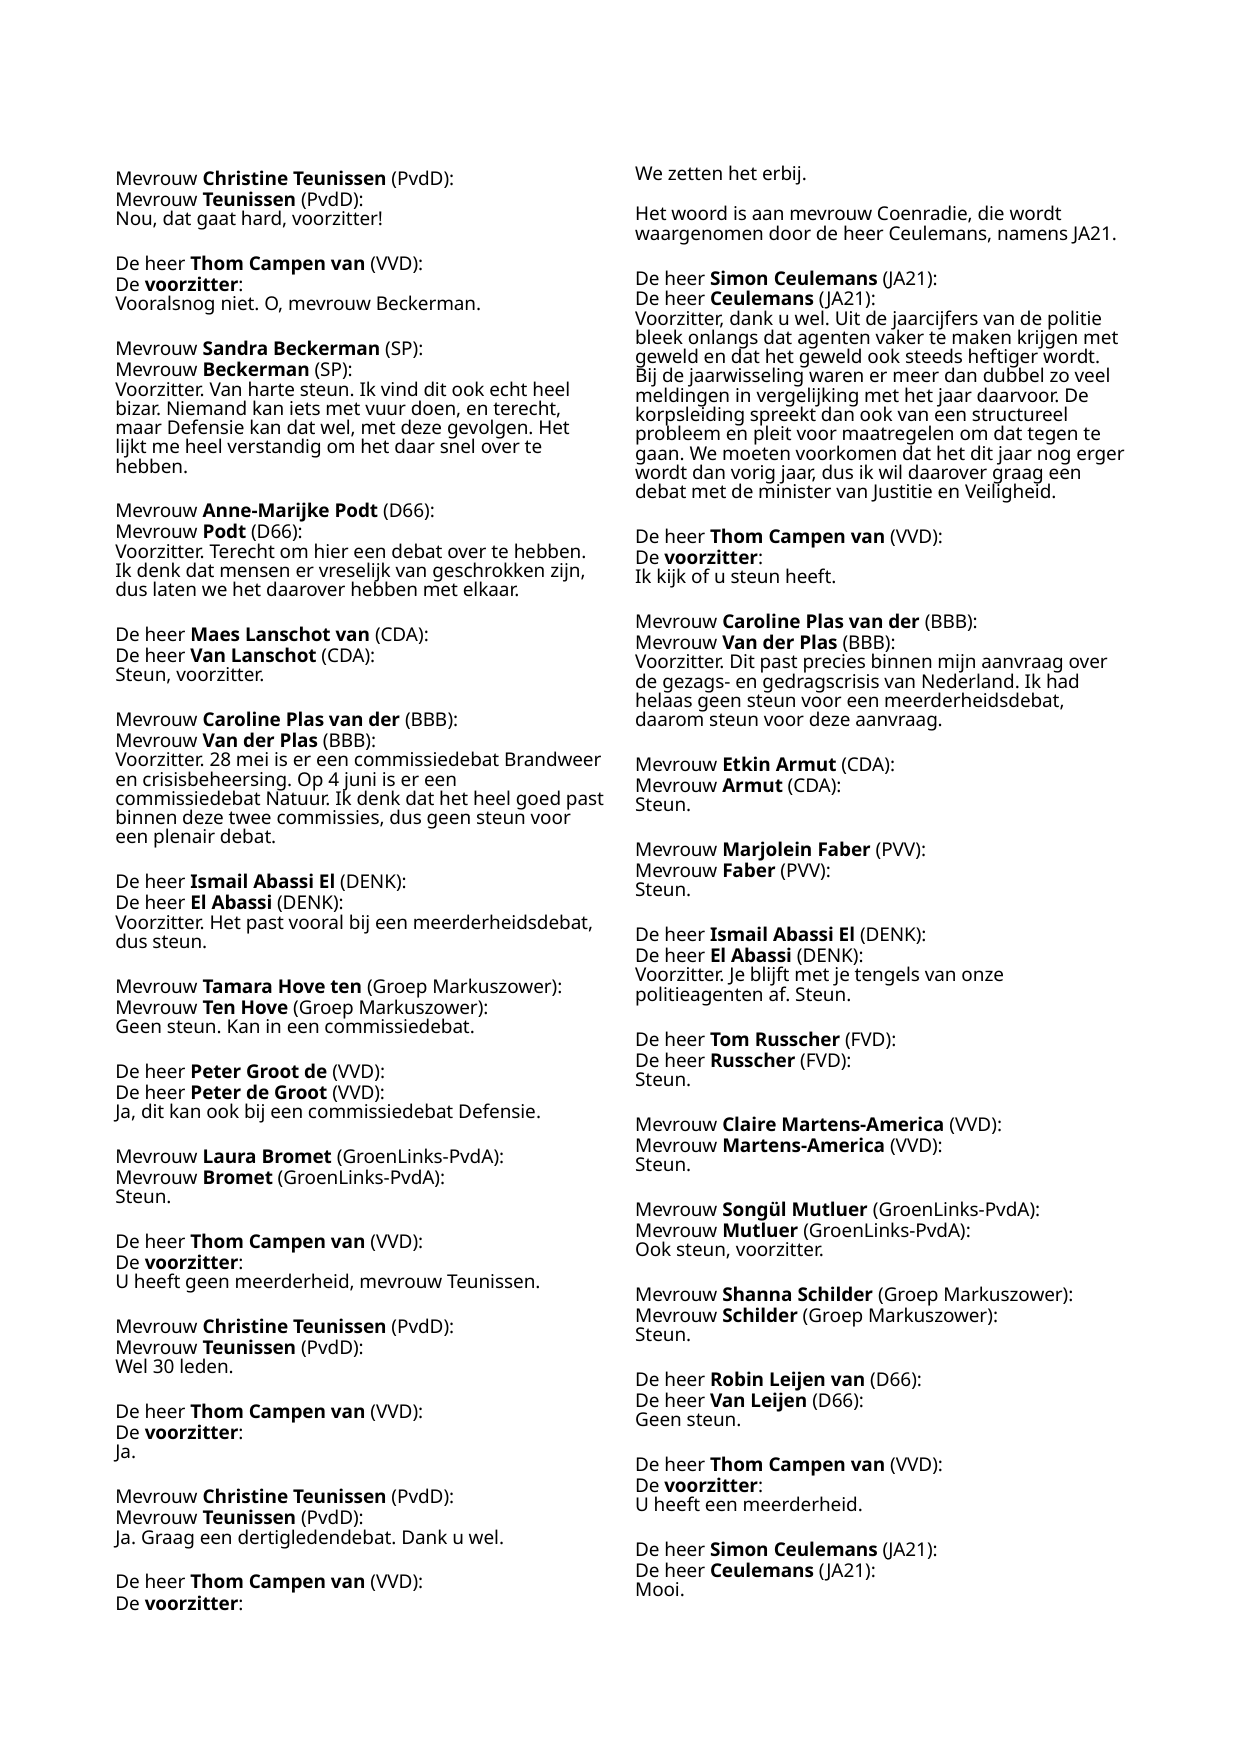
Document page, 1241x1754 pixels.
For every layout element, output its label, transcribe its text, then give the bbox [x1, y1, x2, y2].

text Mevrouw Martens-America (VVD): [635, 1137, 1125, 1156]
text De heer Simon Ceulemans (JA21): [635, 1536, 1125, 1562]
text De heer Tom Russcher (FVD): [635, 1026, 1125, 1052]
text Mevrouw Songül Mutluer (GroenLinks-PvdA): [635, 1196, 1125, 1222]
text U heeft geen meerderheid, mevrouw Teunissen. [115, 1273, 605, 1293]
text Mevrouw Beckerman (SP): [115, 361, 605, 381]
text Nou, dat gaat hard, voorzitter! [115, 210, 605, 229]
text De heer Peter de Groot (VVD): [115, 1084, 605, 1103]
text De heer Thom Campen van (VVD): [115, 1569, 605, 1594]
text Wel 30 leden. [115, 1358, 605, 1378]
text Het woord is aan mevrouw Coenradie, die wordt waargenomen door de heer Ceulemans, namens JA21. [635, 205, 1125, 244]
text Mevrouw Shanna Schilder (Groep Markuszower): [635, 1281, 1125, 1307]
text Mevrouw Bromet (GroenLinks-PvdA): [115, 1169, 605, 1188]
text De heer Thom Campen van (VVD): [635, 523, 1125, 549]
text Voorzitter. Je blijft met je tengels van onze politieagenten af. Steun. [635, 966, 1125, 1005]
text Steun. [635, 1326, 1125, 1345]
text Mevrouw Christine Teunissen (PvdD): [115, 1484, 605, 1509]
text Mevrouw Etkin Armut (CDA): [635, 751, 1125, 777]
text Mevrouw Christine Teunissen (PvdD): [115, 165, 605, 191]
text Mevrouw Podt (D66): [115, 523, 605, 543]
text Mevrouw Teunissen (PvdD): [115, 191, 605, 210]
text De heer El Abassi (DENK): [115, 894, 605, 914]
text De heer Van Lanschot (CDA): [115, 647, 605, 666]
text We zetten het erbij. [635, 165, 1125, 184]
text De voorzitter: [635, 549, 1125, 568]
text Vooralsnog niet. O, mevrouw Beckerman. [115, 295, 605, 315]
text De heer Thom Campen van (VVD): [115, 1228, 605, 1254]
text Voorzitter. Terecht om hier een debat over te hebben. Ik denk dat mensen er vreselijk van geschrokken zijn, dus laten we het daarover hebben met elkaar. [115, 543, 605, 601]
text Ja, dit kan ook bij een commissiedebat Defensie. [115, 1103, 605, 1122]
text De voorzitter: [115, 276, 605, 295]
text De heer Thom Campen van (VVD): [115, 250, 605, 276]
text De heer Ismail Abassi El (DENK): [635, 921, 1125, 947]
text De heer Ismail Abassi El (DENK): [115, 869, 605, 894]
text Mevrouw Caroline Plas van der (BBB): [115, 706, 605, 732]
text De heer El Abassi (DENK): [635, 947, 1125, 966]
text Mevrouw Christine Teunissen (PvdD): [115, 1313, 605, 1339]
text Mevrouw Teunissen (PvdD): [115, 1509, 605, 1529]
text Mevrouw Caroline Plas van der (BBB): [635, 608, 1125, 634]
text Voorzitter. Het past vooral bij een meerderheidsdebat, dus steun. [115, 914, 605, 952]
text Mevrouw Mutluer (GroenLinks-PvdA): [635, 1222, 1125, 1241]
text Mooi. [635, 1581, 1125, 1601]
text Geen steun. Kan in een commissiedebat. [115, 1018, 605, 1037]
text Ook steun, voorzitter. [635, 1241, 1125, 1260]
text Steun. [635, 796, 1125, 816]
text Ja. [115, 1443, 605, 1463]
text Mevrouw Van der Plas (BBB): [635, 634, 1125, 653]
text Ik kijk of u steun heeft. [635, 568, 1125, 587]
text De heer Ceulemans (JA21): [635, 1562, 1125, 1581]
text Voorzitter. 28 mei is er een commissiedebat Brandweer en crisisbeheersing. Op 4 juni is er een commissiedebat Natuur. Ik denk dat het heel goed past binnen deze twee commissies, dus geen steun voor een plenair debat. [115, 751, 605, 848]
text Mevrouw Claire Martens-America (VVD): [635, 1111, 1125, 1137]
text De heer Russcher (FVD): [635, 1052, 1125, 1071]
text De heer Thom Campen van (VVD): [115, 1398, 605, 1424]
text Steun. [115, 1188, 605, 1207]
text Mevrouw Sandra Beckerman (SP): [115, 336, 605, 361]
text Mevrouw Marjolein Faber (PVV): [635, 836, 1125, 862]
text Mevrouw Faber (PVV): [635, 862, 1125, 881]
text De voorzitter: [115, 1254, 605, 1273]
text De heer Maes Lanschot van (CDA): [115, 621, 605, 647]
text De heer Simon Ceulemans (JA21): [635, 265, 1125, 290]
text Mevrouw Anne-Marijke Podt (D66): [115, 498, 605, 523]
text U heeft een meerderheid. [635, 1496, 1125, 1516]
text Mevrouw Tamara Hove ten (Groep Markuszower): [115, 973, 605, 999]
text Voorzitter, dank u wel. Uit de jaarcijfers van de politie bleek onlangs dat agenten vaker te maken krijgen met geweld en dat het geweld ook steeds heftiger wordt. Bij de jaarwisseling waren er meer dan dubbel zo veel meldingen in vergelijking met het jaar daarvoor. De korpsleiding spreekt dan ook van een structureel probleem en pleit voor maatregelen om dat tegen te gaan. We moeten voorkomen dat het dit jaar nog erger wordt dan vorig jaar, dus ik wil daarover graag een debat met de minister van Justitie en Veiligheid. [635, 310, 1125, 502]
text Ja. Graag een dertigledendebat. Dank u wel. [115, 1529, 605, 1548]
text De heer Ceulemans (JA21): [635, 290, 1125, 310]
text Mevrouw Teunissen (PvdD): [115, 1339, 605, 1358]
text Steun. [635, 1156, 1125, 1175]
text De voorzitter: [115, 1424, 605, 1443]
text De heer Thom Campen van (VVD): [635, 1451, 1125, 1477]
text De voorzitter: [115, 1594, 605, 1614]
text De heer Peter Groot de (VVD): [115, 1058, 605, 1084]
text De heer Robin Leijen van (D66): [635, 1366, 1125, 1392]
text De heer Van Leijen (D66): [635, 1392, 1125, 1411]
text Voorzitter. Dit past precies binnen mijn aanvraag over de gezags- en gedragscrisis van Nederland. Ik had helaas geen steun voor een meerderheidsdebat, daarom steun voor deze aanvraag. [635, 653, 1125, 730]
text Mevrouw Laura Bromet (GroenLinks-PvdA): [115, 1143, 605, 1169]
text De voorzitter: [635, 1477, 1125, 1496]
text Mevrouw Van der Plas (BBB): [115, 732, 605, 751]
text Steun. [635, 1071, 1125, 1090]
text Steun, voorzitter. [115, 666, 605, 686]
text Voorzitter. Van harte steun. Ik vind dit ook echt heel bizar. Niemand kan iets met vuur doen, en terecht, maar Defensie kan dat wel, met deze gevolgen. Het lijkt me heel verstandig om het daar snel over te hebben. [115, 381, 605, 477]
text Mevrouw Armut (CDA): [635, 777, 1125, 796]
text Geen steun. [635, 1411, 1125, 1431]
text Steun. [635, 881, 1125, 901]
text Mevrouw Schilder (Groep Markuszower): [635, 1307, 1125, 1326]
text Mevrouw Ten Hove (Groep Markuszower): [115, 999, 605, 1018]
